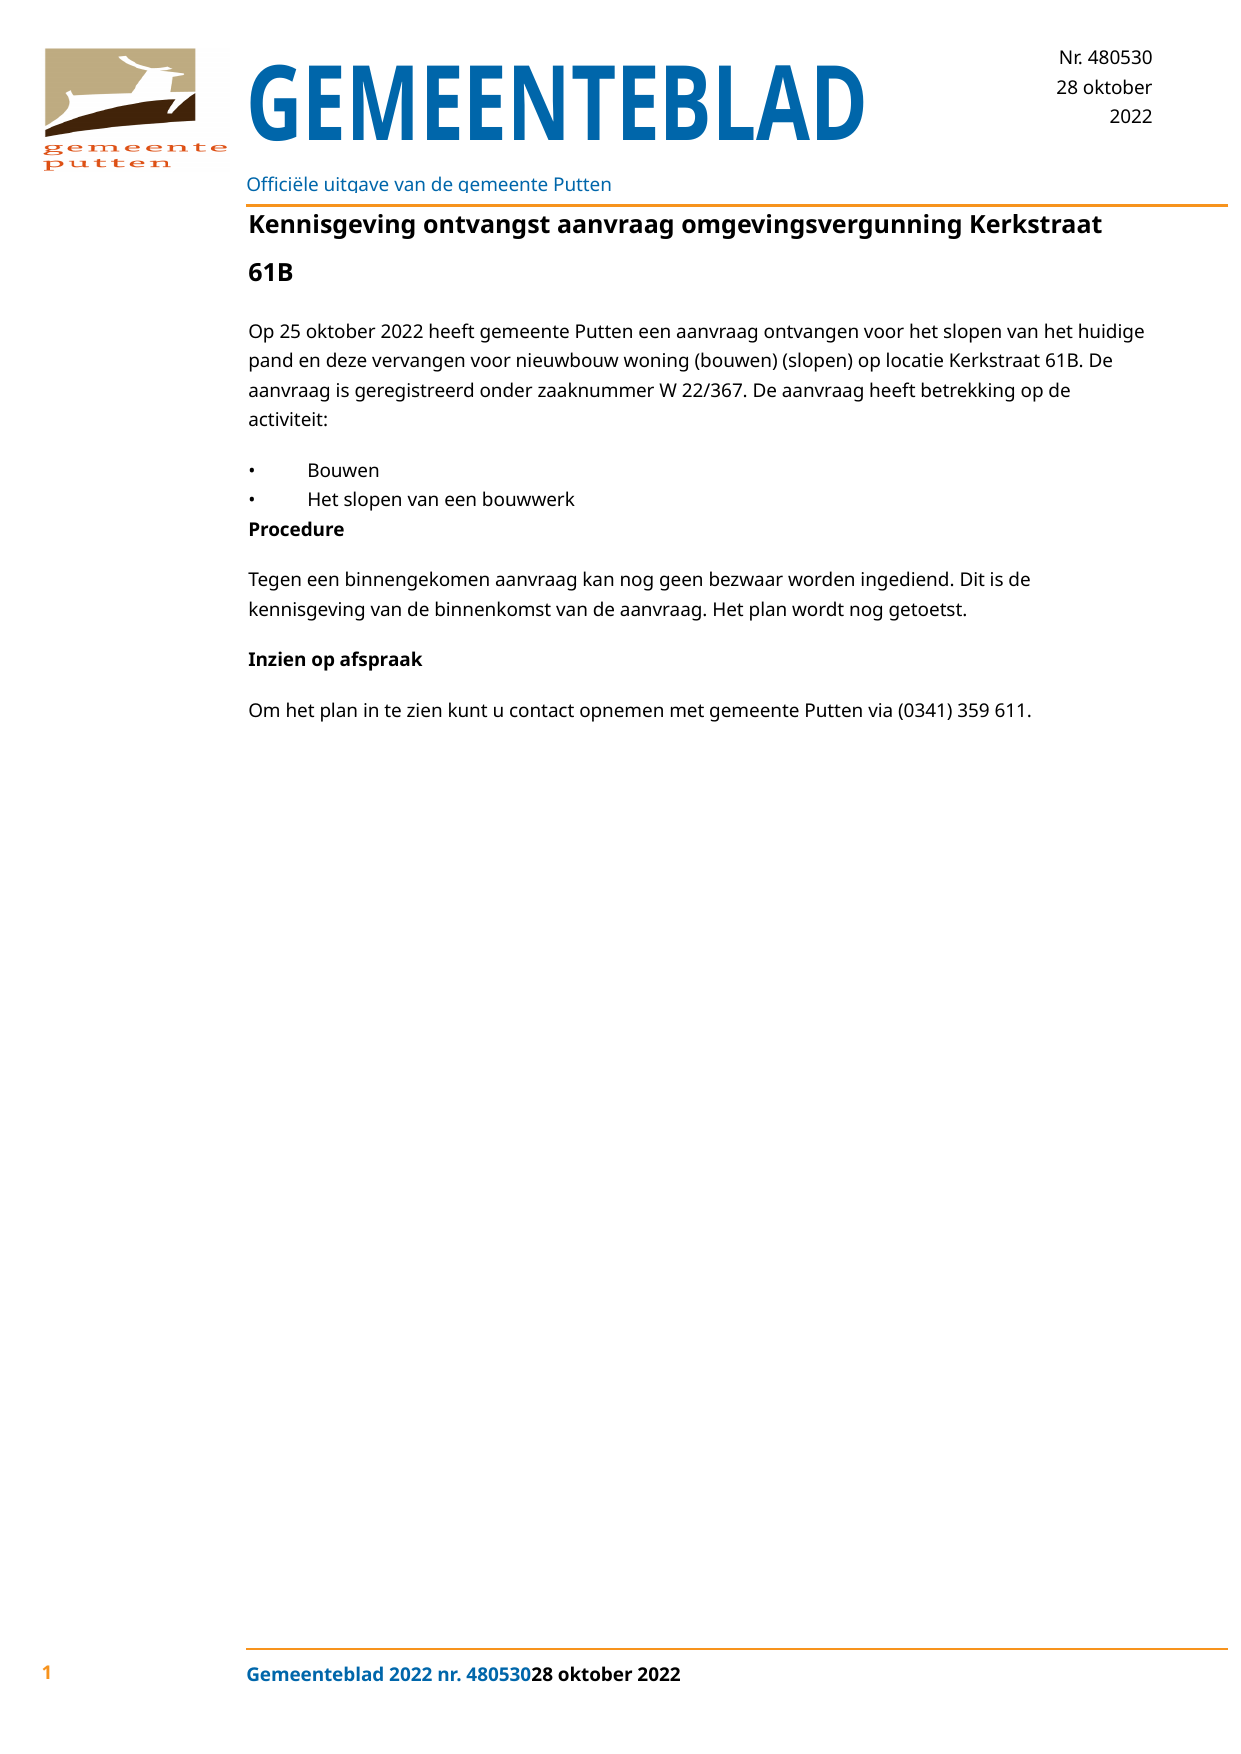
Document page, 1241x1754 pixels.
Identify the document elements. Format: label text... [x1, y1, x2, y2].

list Bouwen [248, 457, 1152, 483]
text Tegen een binnengekomen aanvraag kan nog geen bezwaar worden ingediend. Dit is de kennisgeving van de binnenkomst van de aanvraag. Het plan wordt nog getoetst. [248, 567, 1152, 622]
text Kennisgeving ontvangst aanvraag omgevingsvergunning Kerkstraat 61B [248, 207, 1152, 288]
text Om het plan in te zien kunt u contact opnemen met gemeente Putten via (0341) 359 611. [248, 697, 1152, 723]
picture [41, 47, 231, 172]
text Inzien op afspraak [248, 647, 1152, 672]
list Het slopen van een bouwwerk [248, 487, 1152, 512]
text Procedure [248, 516, 1152, 542]
text Op 25 oktober 2022 heeft gemeente Putten een aanvraag ontvangen voor het slopen van het huidige pand en deze vervangen voor nieuwbouw woning (bouwen) (slopen) op locatie Kerkstraat 61B. De aanvraag is geregistreerd onder zaaknummer W 22/367. De aanvraag heeft betrekking op de activiteit: [248, 318, 1152, 432]
